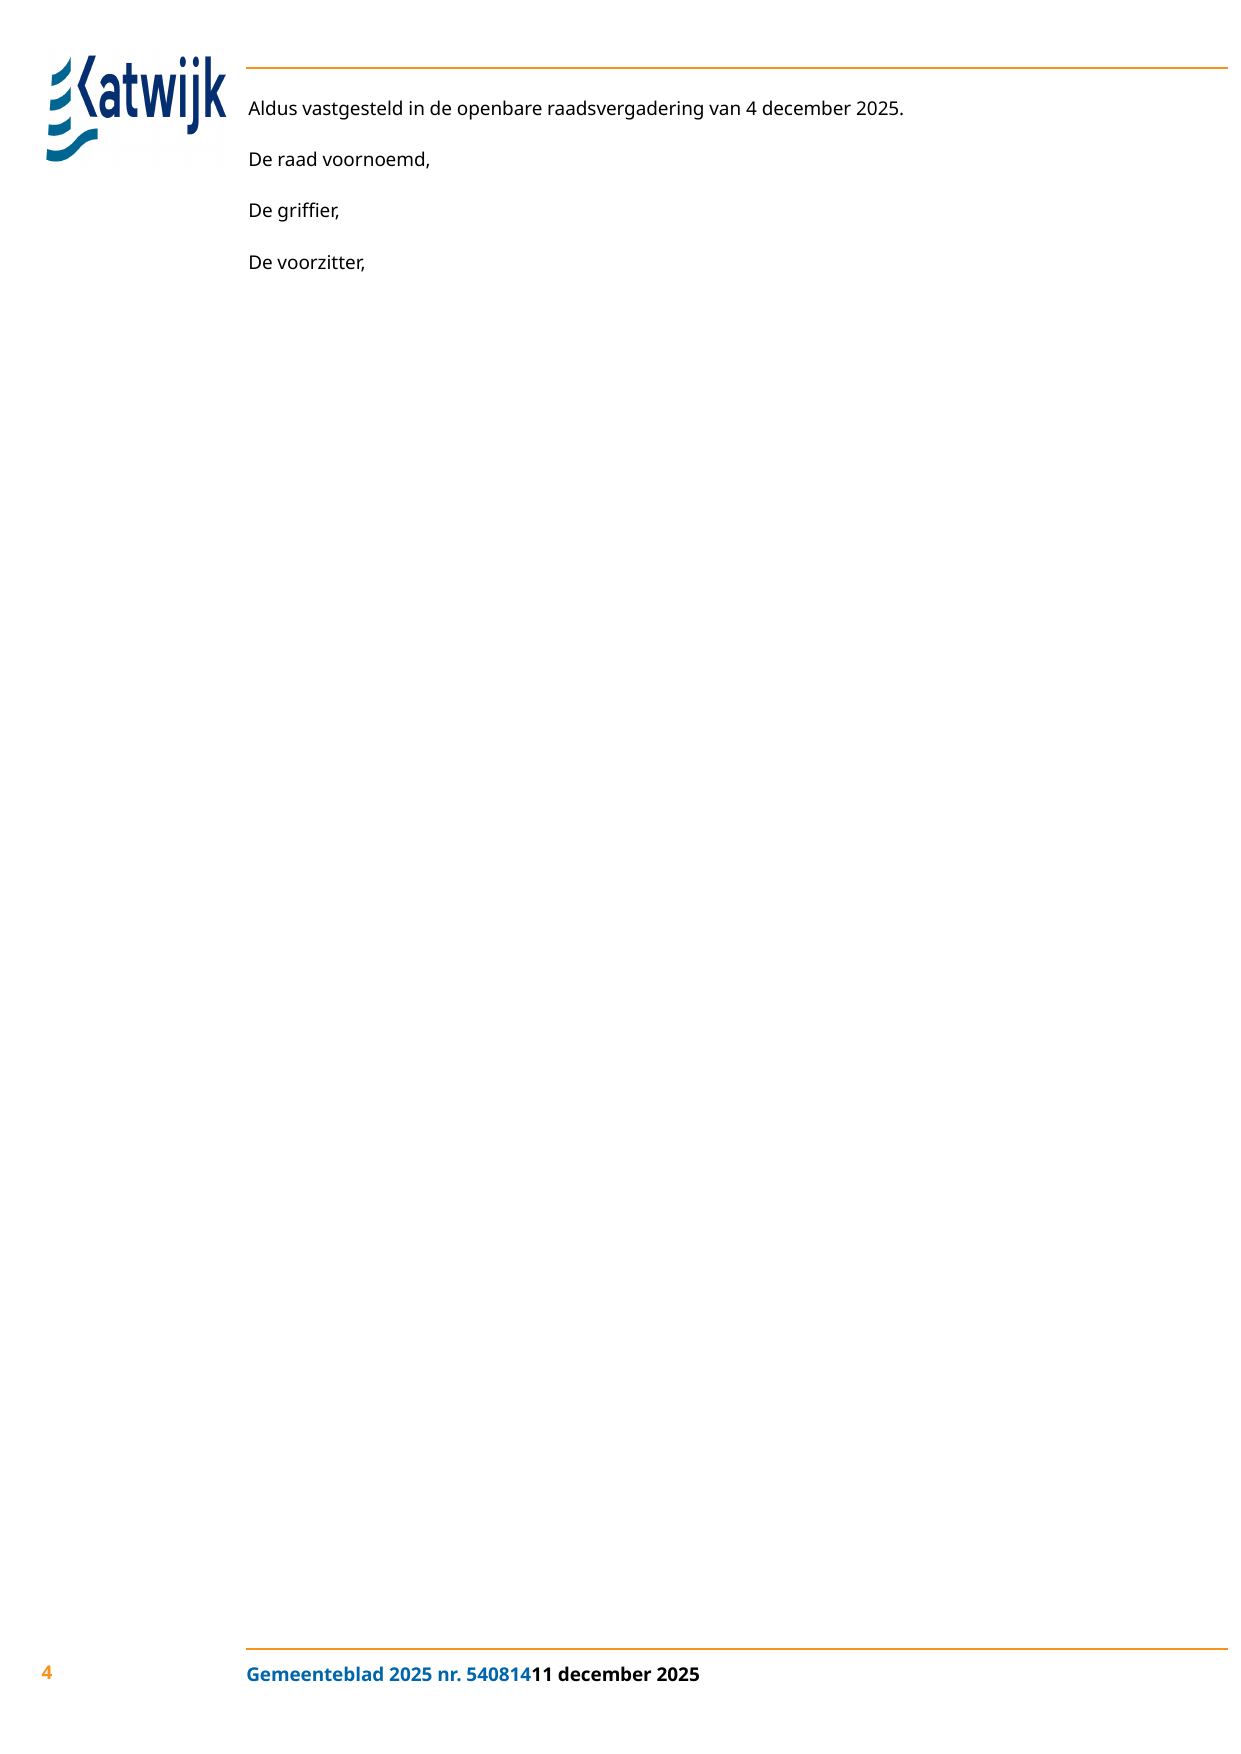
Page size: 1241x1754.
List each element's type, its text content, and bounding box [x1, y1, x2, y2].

text De voorzitter, [248, 249, 1152, 275]
text Aldus vastgesteld in de openbare raadsvergadering van 4 december 2025. [248, 95, 1152, 121]
text De raad voornoemd, [248, 146, 1152, 172]
picture [41, 47, 231, 172]
text De griffier, [248, 198, 1152, 223]
